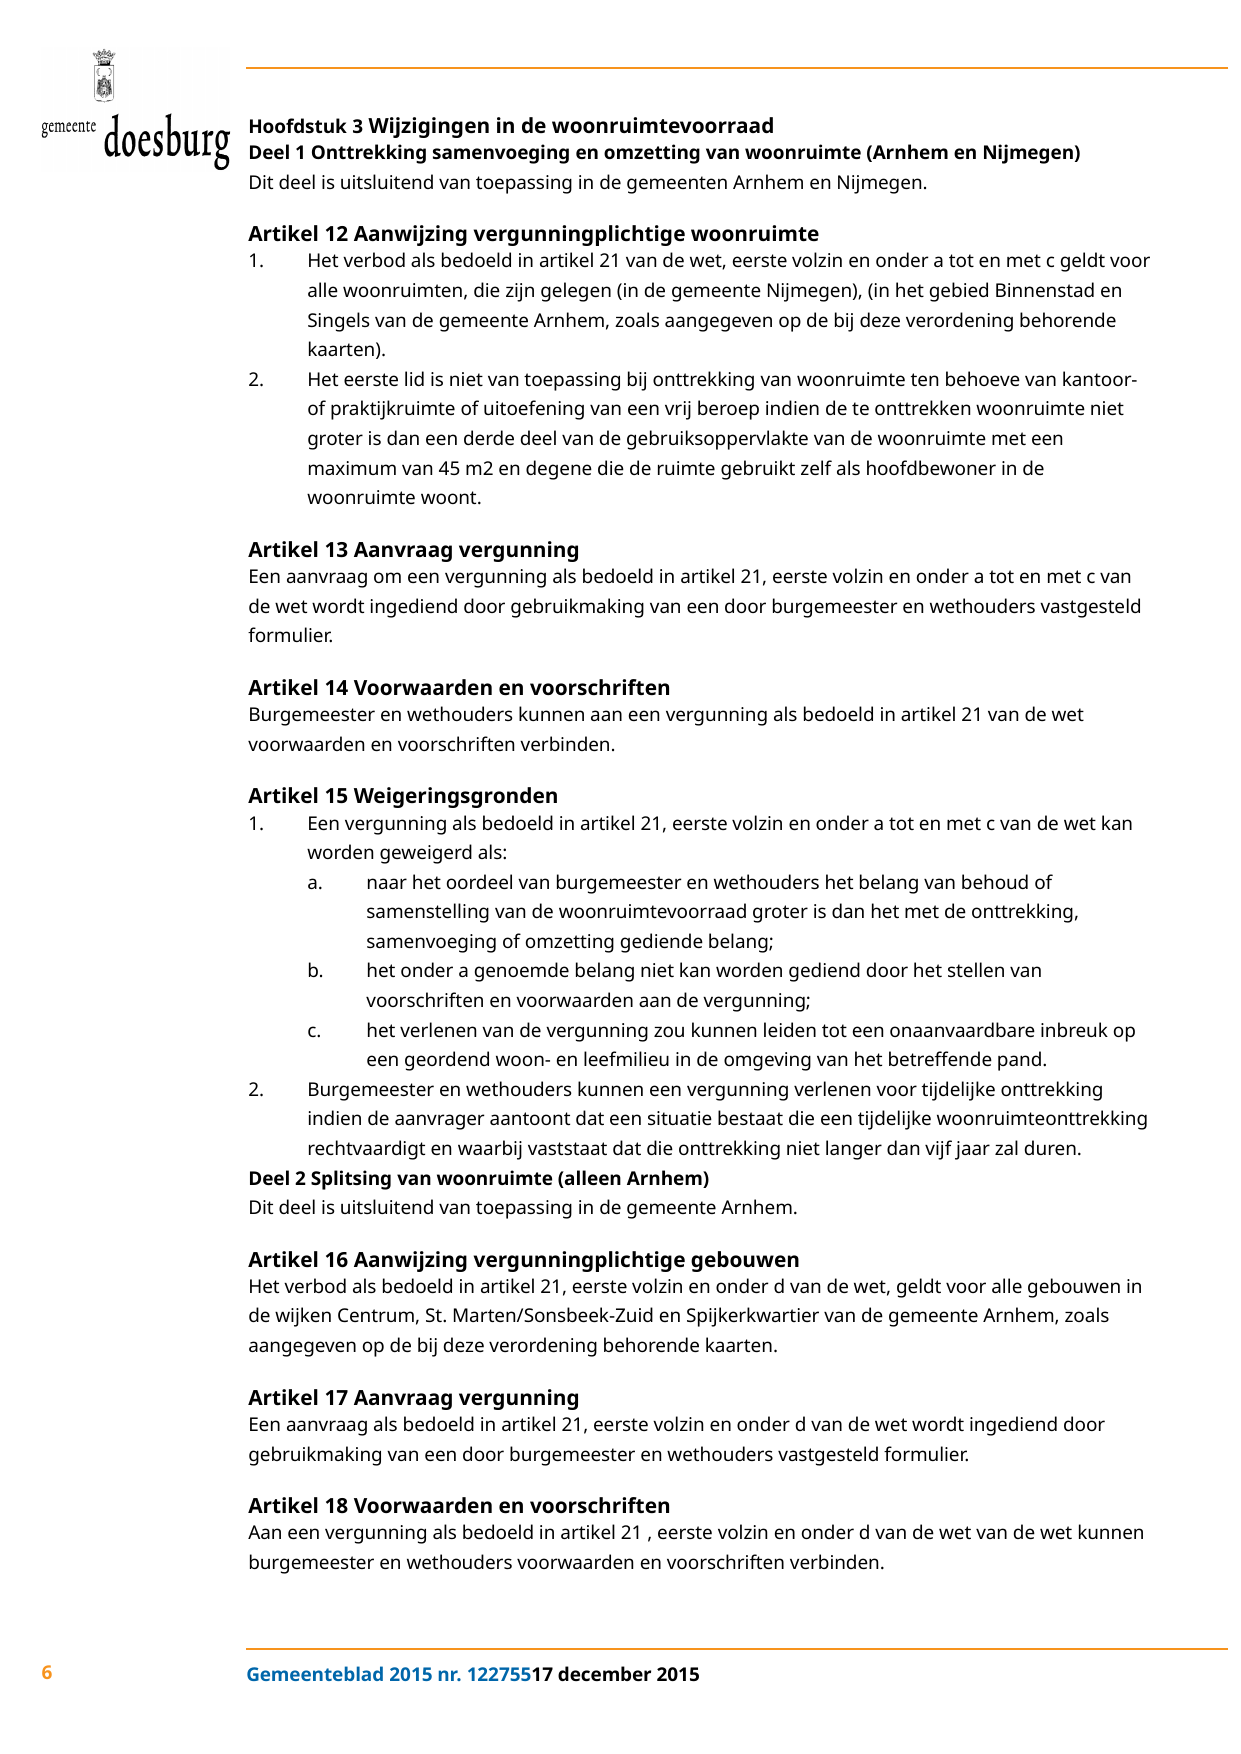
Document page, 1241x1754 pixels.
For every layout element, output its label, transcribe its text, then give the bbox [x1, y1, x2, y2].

text Artikel 14 Voorwaarden en voorschriften [248, 673, 1152, 701]
text Hoofdstuk 3 Wijzigingen in de woonruimtevoorraad [248, 111, 1152, 139]
list Een vergunning als bedoeld in artikel 21, eerste volzin en onder a tot en met c van de wet kan worden geweigerd als: [248, 810, 1152, 865]
text Artikel 13 Aanvraag vergunning [248, 535, 1152, 563]
list Het verbod als bedoeld in artikel 21 van de wet, eerste volzin en onder a tot en met c geldt voor alle woonruimten, die zijn gelegen (in de gemeente Nijmegen), (in het gebied Binnenstad en Singels van de gemeente Arnhem, zoals aangegeven op de bij deze verordening behorende kaarten). [248, 248, 1152, 362]
text Artikel 16 Aanwijzing vergunningplichtige gebouwen [248, 1245, 1152, 1273]
text Artikel 18 Voorwaarden en voorschriften [248, 1491, 1152, 1519]
list Het eerste lid is niet van toepassing bij onttrekking van woonruimte ten behoeve van kantoor- of praktijkruimte of uitoefening van een vrij beroep indien de te onttrekken woonruimte niet groter is dan een derde deel van de gebruiksoppervlakte van de woonruimte met een maximum van 45 m2 en degene die de ruimte gebruikt zelf als hoofdbewoner in de woonruimte woont. [248, 366, 1152, 510]
text Aan een vergunning als bedoeld in artikel 21 , eerste volzin en onder d van de wet van de wet kunnen burgemeester en wethouders voorwaarden en voorschriften verbinden. [248, 1519, 1152, 1575]
list het verlenen van de vergunning zou kunnen leiden tot een onaanvaardbare inbreuk op een geordend woon- en leefmilieu in de omgeving van het betreffende pand. [307, 1017, 1152, 1072]
text Het verbod als bedoeld in artikel 21, eerste volzin en onder d van de wet, geldt voor alle gebouwen in de wijken Centrum, St. Marten/Sonsbeek-Zuid en Spijkerkwartier van de gemeente Arnhem, zoals aangegeven op de bij deze verordening behorende kaarten. [248, 1273, 1152, 1358]
text Een aanvraag om een vergunning als bedoeld in artikel 21, eerste volzin en onder a tot en met c van de wet wordt ingediend door gebruikmaking van een door burgemeester en wethouders vastgesteld formulier. [248, 563, 1152, 648]
list het onder a genoemde belang niet kan worden gediend door het stellen van voorschriften en voorwaarden aan de vergunning; [307, 958, 1152, 1013]
text Dit deel is uitsluitend van toepassing in de gemeenten Arnhem en Nijmegen. [248, 169, 1152, 194]
text Een aanvraag als bedoeld in artikel 21, eerste volzin en onder d van de wet wordt ingediend door gebruikmaking van een door burgemeester en wethouders vastgesteld formulier. [248, 1411, 1152, 1466]
list Burgemeester en wethouders kunnen een vergunning verlenen voor tijdelijke onttrekking indien de aanvrager aantoont dat een situatie bestaat die een tijdelijke woonruimteonttrekking rechtvaardigt en waarbij vaststaat dat die onttrekking niet langer dan vijf jaar zal duren. [248, 1076, 1152, 1161]
list naar het oordeel van burgemeester en wethouders het belang van behoud of samenstelling van de woonruimtevoorraad groter is dan het met de onttrekking, samenvoeging of omzetting gediende belang; [307, 869, 1152, 954]
text Burgemeester en wethouders kunnen aan een vergunning als bedoeld in artikel 21 van de wet voorwaarden en voorschriften verbinden. [248, 701, 1152, 757]
text Dit deel is uitsluitend van toepassing in de gemeente Arnhem. [248, 1194, 1152, 1220]
picture [41, 47, 231, 172]
text Deel 1 Onttrekking samenvoeging en omzetting van woonruimte (Arnhem en Nijmegen) [248, 139, 1152, 165]
text Artikel 12 Aanwijzing vergunningplichtige woonruimte [248, 219, 1152, 248]
text Artikel 17 Aanvraag vergunning [248, 1383, 1152, 1411]
text Artikel 15 Weigeringsgronden [248, 781, 1152, 810]
text Deel 2 Splitsing van woonruimte (alleen Arnhem) [248, 1165, 1152, 1190]
